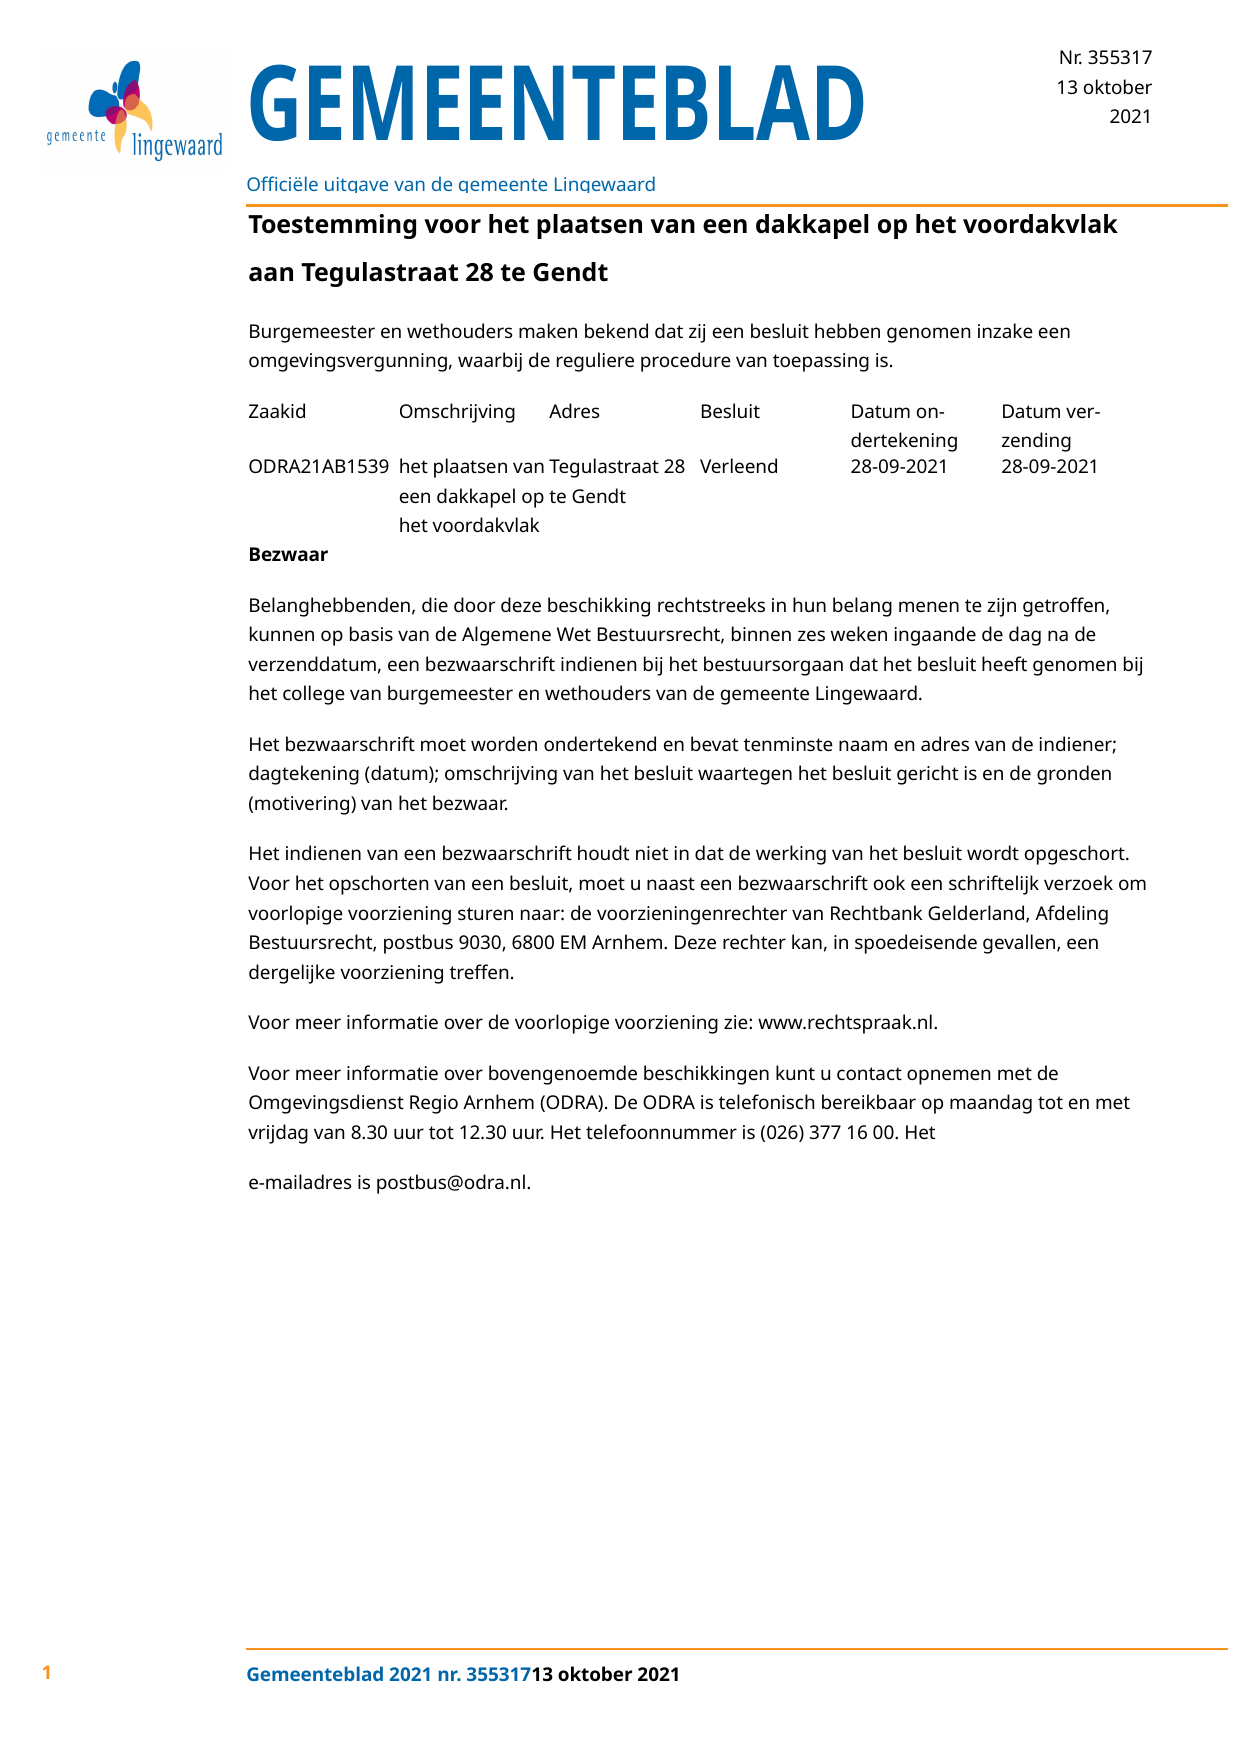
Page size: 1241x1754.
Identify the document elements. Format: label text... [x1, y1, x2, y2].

table_cell 28-09-2021 [1001, 453, 1152, 538]
text Het indienen van een bezwaarschrift houdt niet in dat de werking van het besluit wordt opgeschort. Voor het opschorten van een besluit, moet u naast een bezwaarschrift ook een schriftelijk verzoek om voorlopige voorziening sturen naar: de voorzieningenrechter van Rechtbank Gelderland, Afdeling Bestuursrecht, postbus 9030, 6800 EM Arnhem. Deze rechter kan, in spoedeisende gevallen, een dergelijke voorziening treffen. [248, 841, 1152, 985]
table_header Omschrijving [399, 398, 549, 453]
table_header Datum on-dertekening [850, 398, 1001, 453]
table_header Adres [549, 398, 700, 453]
table_header Besluit [700, 398, 850, 453]
table_cell Tegulastraat 28 te Gendt [549, 453, 700, 538]
text e-mailadres is postbus@odra.nl. [248, 1169, 1152, 1195]
picture [41, 47, 231, 172]
text Voor meer informatie over de voorlopige voorziening zie: www.rechtspraak.nl. [248, 1009, 1152, 1035]
table_cell Verleend [700, 453, 850, 538]
table_header Zaakid [248, 398, 398, 453]
text Toestemming voor het plaatsen van een dakkapel op het voordakvlak aan Tegulastraat 28 te Gendt [248, 207, 1152, 288]
table_cell ODRA21AB1539 [248, 453, 398, 538]
text Burgemeester en wethouders maken bekend dat zij een besluit hebben genomen inzake een omgevingsvergunning, waarbij de reguliere procedure van toepassing is. [248, 318, 1152, 373]
table_header Datum ver-zending [1001, 398, 1152, 453]
table_cell 28-09-2021 [850, 453, 1001, 538]
text Bezwaar [248, 541, 1152, 567]
text Voor meer informatie over bovengenoemde beschikkingen kunt u contact opnemen met de Omgevingsdienst Regio Arnhem (ODRA). De ODRA is telefonisch bereikbaar op maandag tot en met vrijdag van 8.30 uur tot 12.30 uur. Het telefoonnummer is (026) 377 16 00. Het [248, 1060, 1152, 1145]
text Belanghebbenden, die door deze beschikking rechtstreeks in hun belang menen te zijn getroffen, kunnen op basis van de Algemene Wet Bestuursrecht, binnen zes weken ingaande de dag na de verzenddatum, een bezwaarschrift indienen bij het bestuursorgaan dat het besluit heeft genomen bij het college van burgemeester en wethouders van de gemeente Lingewaard. [248, 592, 1152, 706]
table_cell het plaatsen van een dakkapel op het voordakvlak [399, 453, 549, 538]
text Het bezwaarschrift moet worden ondertekend en bevat tenminste naam en adres van de indiener; dagtekening (datum); omschrijving van het besluit waartegen het besluit gericht is en de gronden (motivering) van het bezwaar. [248, 731, 1152, 816]
